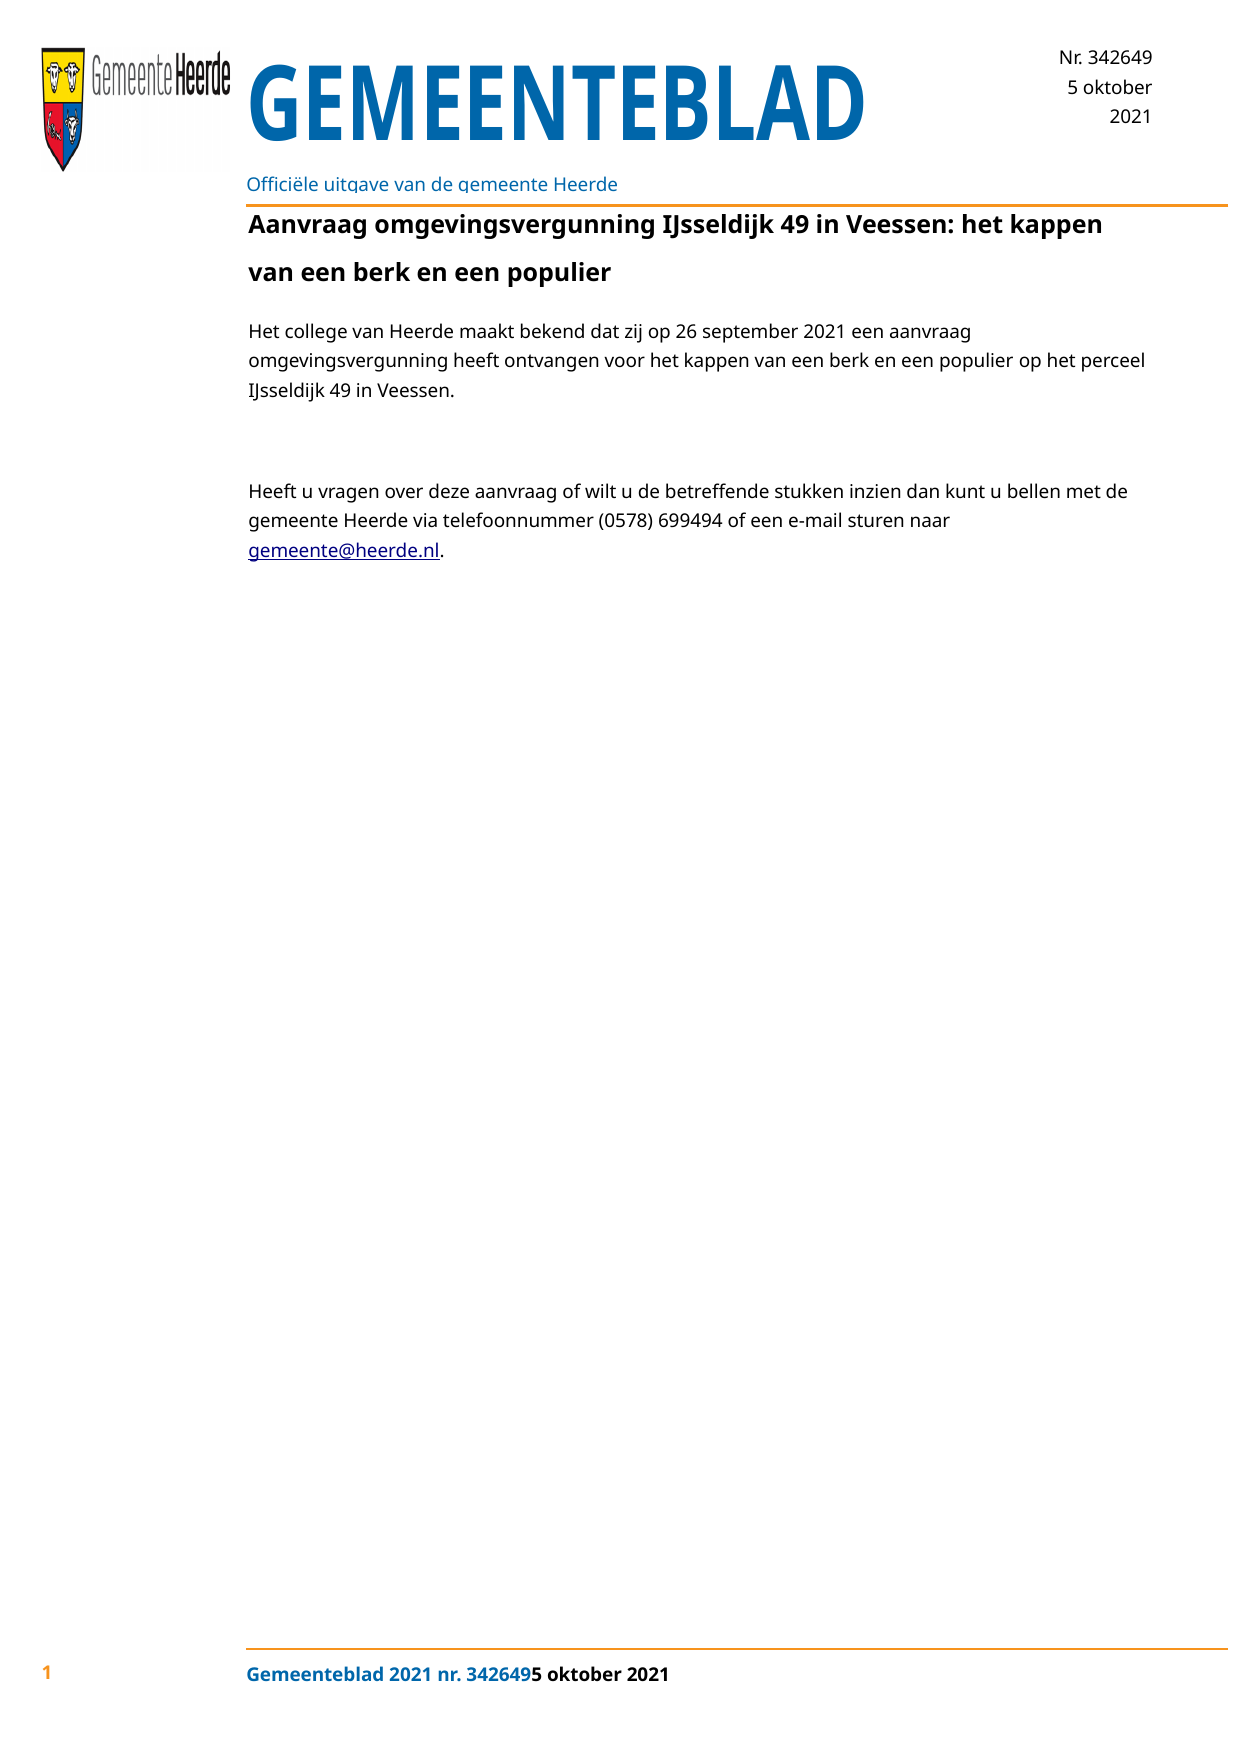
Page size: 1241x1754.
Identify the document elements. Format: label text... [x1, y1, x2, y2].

text Heeft u vragen over deze aanvraag of wilt u de betreffende stukken inzien dan kunt u bellen met de gemeente Heerde via telefoonnummer (0578) 699494 of een e-mail sturen naar gemeente@heerde.nl. [248, 478, 1152, 563]
text Het college van Heerde maakt bekend dat zij op 26 september 2021 een aanvraag omgevingsvergunning heeft ontvangen voor het kappen van een berk en een populier op het perceel IJsseldijk 49 in Veessen. [248, 318, 1152, 403]
picture [41, 47, 231, 172]
text Aanvraag omgevingsvergunning IJsseldijk 49 in Veessen: het kappen van een berk en een populier [248, 207, 1152, 288]
